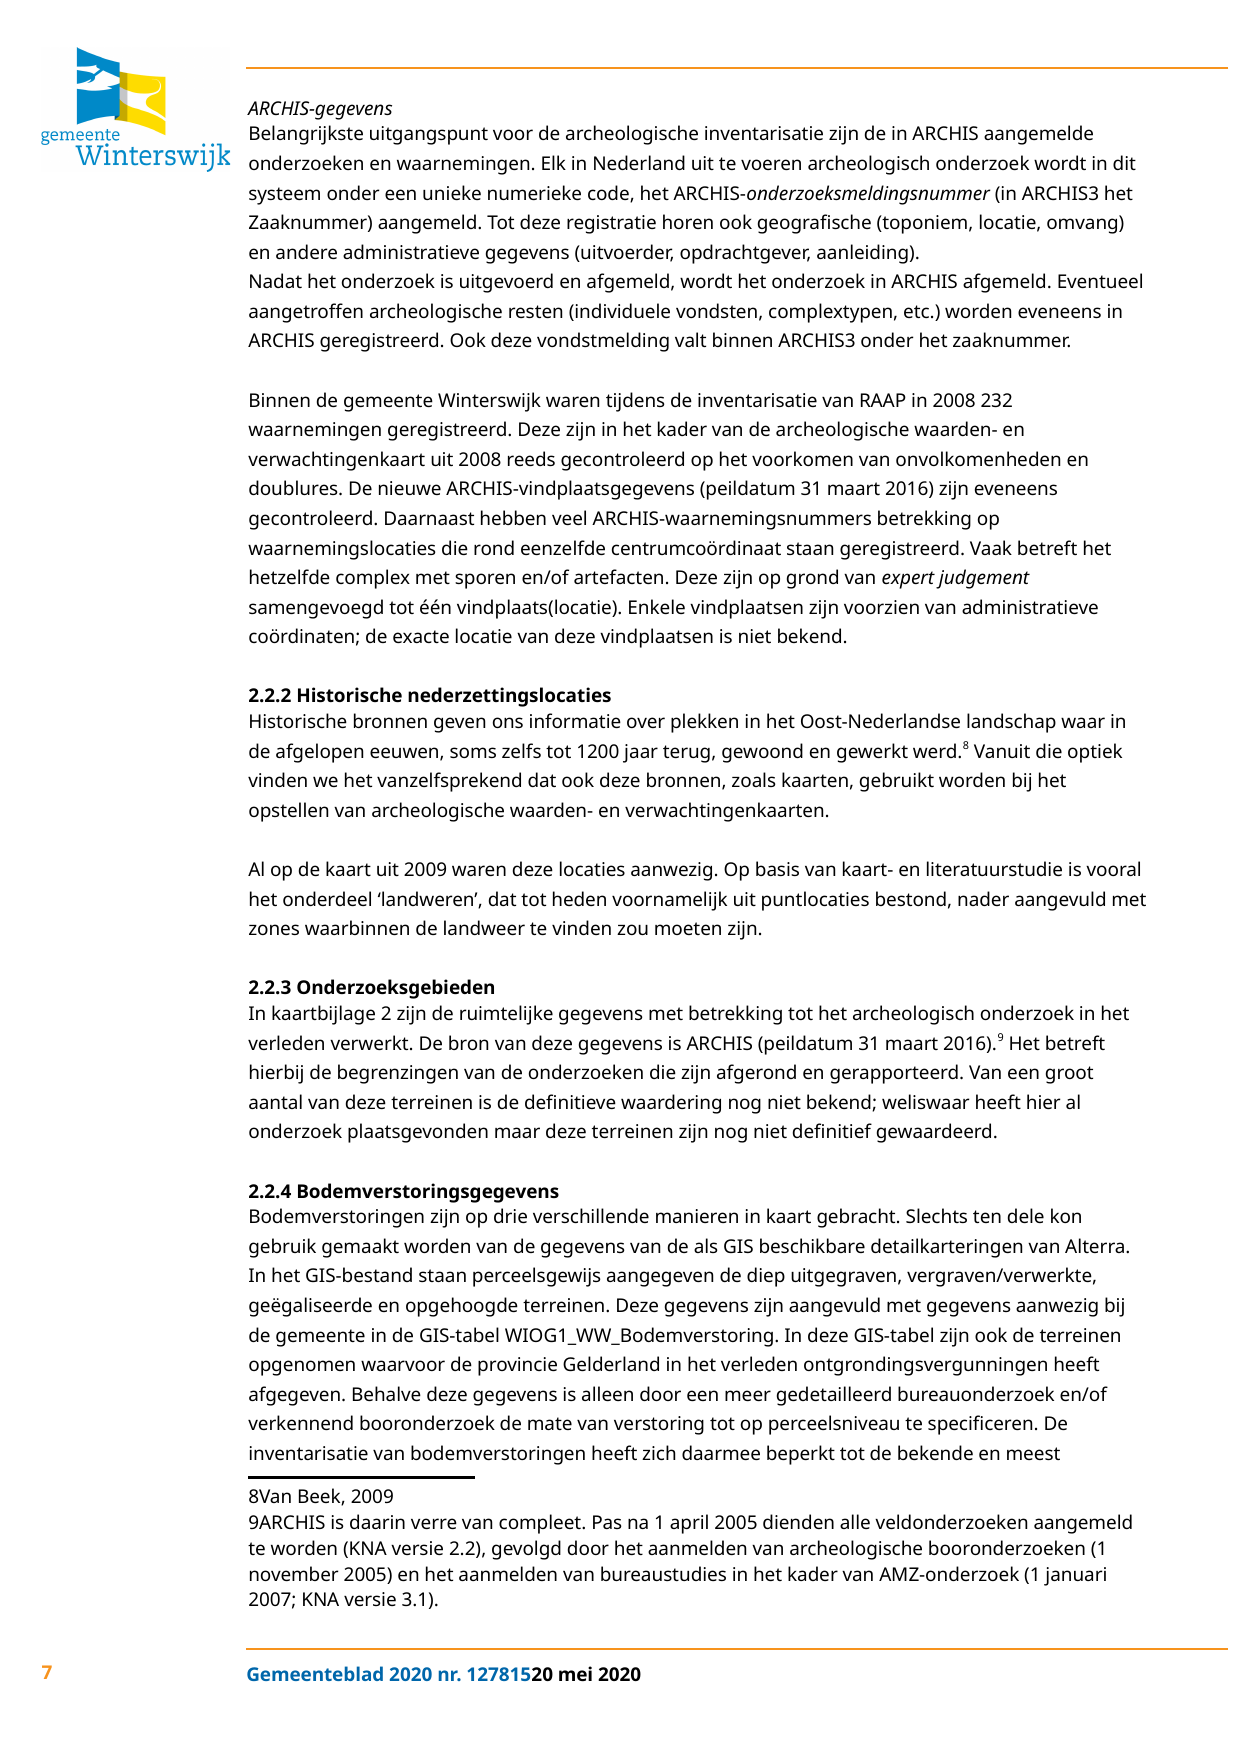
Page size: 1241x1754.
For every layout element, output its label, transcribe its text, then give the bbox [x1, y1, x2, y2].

text Al op de kaart uit 2009 waren deze locaties aanwezig. Op basis van kaart- en literatuurstudie is vooral het onderdeel ‘landweren’, dat tot heden voornamelijk uit puntlocaties bestond, nader aangevuld met zones waarbinnen de landweer te vinden zou moeten zijn. [248, 856, 1152, 941]
text Binnen de gemeente Winterswijk waren tijdens de inventarisatie van RAAP in 2008 232 waarnemingen geregistreerd. Deze zijn in het kader van de archeologische waarden- en verwachtingenkaart uit 2008 reeds gecontroleerd op het voorkomen van onvolkomenheden en doublures. De nieuwe ARCHIS-vindplaatsgegevens (peildatum 31 maart 2016) zijn eveneens gecontroleerd. Daarnaast hebben veel ARCHIS-waarnemingsnummers betrekking op waarnemingslocaties die rond eenzelfde centrumcoördinaat staan geregistreerd. Vaak betreft het hetzelfde complex met sporen en/of artefacten. Deze zijn op grond van expert judgement samengevoegd tot één vindplaats(locatie). Enkele vindplaatsen zijn voorzien van administratieve coördinaten; de exacte locatie van deze vindplaatsen is niet bekend. [248, 387, 1152, 649]
text ARCHIS-gegevens [248, 95, 1152, 121]
picture [41, 47, 231, 172]
text Historische bronnen geven ons informatie over plekken in het Oost-Nederlandse landschap waar in de afgelopen eeuwen, soms zelfs tot 1200 jaar terug, gewoond en gewerkt werd. Vanuit die optiek vinden we het vanzelfsprekend dat ook deze bronnen, zoals kaarten, gebruikt worden bij het opstellen van archeologische waarden- en verwachtingenkaarten. [248, 708, 1152, 823]
text Van Beek, 2009 [248, 1483, 1152, 1509]
text In kaartbijlage 2 zijn de ruimtelijke gegevens met betrekking tot het archeologisch onderzoek in het verleden verwerkt. De bron van deze gegevens is ARCHIS (peildatum 31 maart 2016). Het betreft hierbij de begrenzingen van de onderzoeken die zijn afgerond en gerapporteerd. Van een groot aantal van deze terreinen is de definitieve waardering nog niet bekend; weliswaar heeft hier al onderzoek plaatsgevonden maar deze terreinen zijn nog niet definitief gewaardeerd. [248, 1000, 1152, 1144]
text Nadat het onderzoek is uitgevoerd en afgemeld, wordt het onderzoek in ARCHIS afgemeld. Eventueel aangetroffen archeologische resten (individuele vondsten, complextypen, etc.) worden eveneens in ARCHIS geregistreerd. Ook deze vondstmelding valt binnen ARCHIS3 onder het zaaknummer. [248, 268, 1152, 353]
text 2.2.3 Onderzoeksgebieden [248, 974, 1152, 1000]
text Bodemverstoringen zijn op drie verschillende manieren in kaart gebracht. Slechts ten dele kon gebruik gemaakt worden van de gegevens van de als GIS beschikbare detailkarteringen van Alterra. In het GIS-bestand staan perceelsgewijs aangegeven de diep uitgegraven, vergraven/verwerkte, geëgaliseerde en opgehoogde terreinen. Deze gegevens zijn aangevuld met gegevens aanwezig bij de gemeente in de GIS-tabel WIOG1_WW_Bodemverstoring. In deze GIS-tabel zijn ook de terreinen opgenomen waarvoor de provincie Gelderland in het verleden ontgrondingsvergunningen heeft afgegeven. Behalve deze gegevens is alleen door een meer gedetailleerd bureauonderzoek en/of verkennend booronderzoek de mate van verstoring tot op perceelsniveau te specificeren. De inventarisatie van bodemverstoringen heeft zich daarmee beperkt tot de bekende en meest [248, 1203, 1152, 1466]
picture [225, 153, 231, 162]
text ARCHIS is daarin verre van compleet. Pas na 1 april 2005 dienden alle veldonderzoeken aangemeld te worden (KNA versie 2.2), gevolgd door het aanmelden van archeologische booronderzoeken (1 november 2005) en het aanmelden van bureaustudies in het kader van AMZ-onderzoek (1 januari 2007; KNA versie 3.1). [248, 1509, 1152, 1612]
text Belangrijkste uitgangspunt voor de archeologische inventarisatie zijn de in ARCHIS aangemelde onderzoeken en waarnemingen. Elk in Nederland uit te voeren archeologisch onderzoek wordt in dit systeem onder een unieke numerieke code, het ARCHIS-onderzoeksmeldingsnummer (in ARCHIS3 het Zaaknummer) aangemeld. Tot deze registratie horen ook geografische (toponiem, locatie, omvang) en andere administratieve gegevens (uitvoerder, opdrachtgever, aanleiding). [248, 121, 1152, 264]
text 2.2.4 Bodemverstoringsgegevens [248, 1178, 1152, 1203]
text 2.2.2 Historische nederzettingslocaties [248, 683, 1152, 708]
